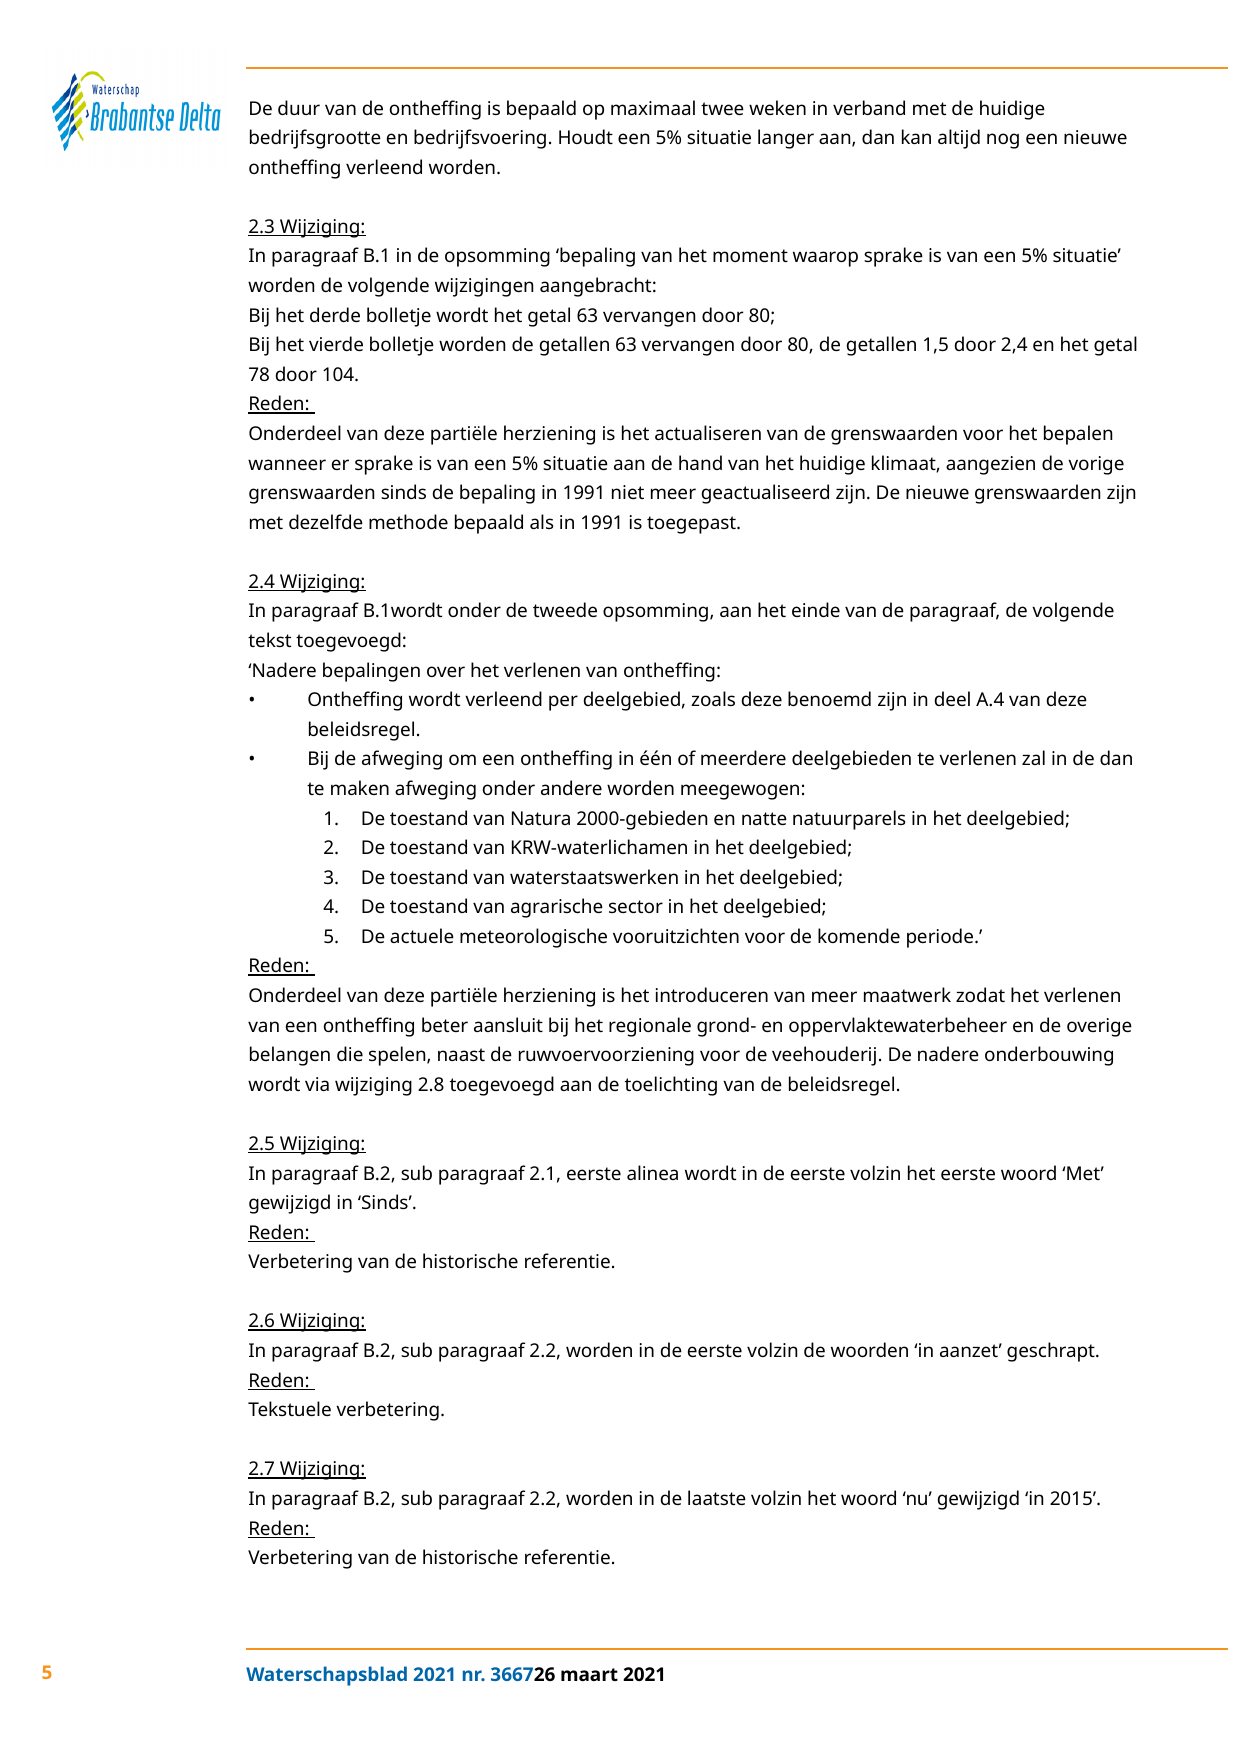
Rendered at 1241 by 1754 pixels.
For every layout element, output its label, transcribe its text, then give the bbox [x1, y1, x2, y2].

text In paragraaf B.2, sub paragraaf 2.1, eerste alinea wordt in de eerste volzin het eerste woord ‘Met’ gewijzigd in ‘Sinds’. [248, 1160, 1152, 1215]
list De toestand van KRW-waterlichamen in het deelgebied; [323, 834, 1152, 860]
list De toestand van Natura 2000-gebieden en natte natuurparels in het deelgebied; [323, 805, 1152, 831]
text Reden: [248, 1367, 1152, 1393]
list De toestand van waterstaatswerken in het deelgebied; [323, 864, 1152, 890]
text In paragraaf B.1 in de opsomming ‘bepaling van het moment waarop sprake is van een 5% situatie’ worden de volgende wijzigingen aangebracht: [248, 243, 1152, 298]
text Reden: [248, 953, 1152, 978]
text ‘Nadere bepalingen over het verlenen van ontheffing: [248, 657, 1152, 683]
list Ontheffing wordt verleend per deelgebied, zoals deze benoemd zijn in deel A.4 van deze beleidsregel. [248, 686, 1152, 742]
text Reden: [248, 1515, 1152, 1541]
text Verbetering van de historische referentie. [248, 1248, 1152, 1274]
list Bij de afweging om een ontheffing in één of meerdere deelgebieden te verlenen zal in de dan te maken afweging onder andere worden meegewogen: [248, 746, 1152, 801]
text In paragraaf B.1wordt onder de tweede opsomming, aan het einde van de paragraaf, de volgende tekst toegevoegd: [248, 598, 1152, 653]
text Onderdeel van deze partiële herziening is het actualiseren van de grenswaarden voor het bepalen wanneer er sprake is van een 5% situatie aan de hand van het huidige klimaat, aangezien de vorige grenswaarden sinds de bepaling in 1991 niet meer geactualiseerd zijn. De nieuwe grenswaarden zijn met dezelfde methode bepaald als in 1991 is toegepast. [248, 420, 1152, 535]
list De toestand van agrarische sector in het deelgebied; [323, 893, 1152, 919]
picture [41, 47, 231, 172]
text Onderdeel van deze partiële herziening is het introduceren van meer maatwerk zodat het verlenen van een ontheffing beter aansluit bij het regionale grond- en oppervlaktewaterbeheer en de overige belangen die spelen, naast de ruwvoervoorziening voor de veehouderij. De nadere onderbouwing wordt via wijziging 2.8 toegevoegd aan de toelichting van de beleidsregel. [248, 982, 1152, 1097]
text 2.7 Wijziging: [248, 1456, 1152, 1481]
list De actuele meteorologische vooruitzichten voor de komende periode.’ [323, 923, 1152, 949]
text Bij het vierde bolletje worden de getallen 63 vervangen door 80, de getallen 1,5 door 2,4 en het getal 78 door 104. [248, 331, 1152, 387]
text 2.3 Wijziging: [248, 213, 1152, 239]
text Tekstuele verbetering. [248, 1396, 1152, 1422]
text In paragraaf B.2, sub paragraaf 2.2, worden in de laatste volzin het woord ‘nu’ gewijzigd ‘in 2015’. [248, 1485, 1152, 1511]
text In paragraaf B.2, sub paragraaf 2.2, worden in de eerste volzin de woorden ‘in aanzet’ geschrapt. [248, 1337, 1152, 1363]
text Reden: [248, 1219, 1152, 1245]
text 2.4 Wijziging: [248, 568, 1152, 594]
text Verbetering van de historische referentie. [248, 1544, 1152, 1570]
text 2.6 Wijziging: [248, 1308, 1152, 1333]
text 2.5 Wijziging: [248, 1130, 1152, 1156]
text Bij het derde bolletje wordt het getal 63 vervangen door 80; [248, 302, 1152, 328]
text Reden: [248, 391, 1152, 416]
text De duur van de ontheffing is bepaald op maximaal twee weken in verband met de huidige bedrijfsgrootte en bedrijfsvoering. Houdt een 5% situatie langer aan, dan kan altijd nog een nieuwe ontheffing verleend worden. [248, 95, 1152, 180]
